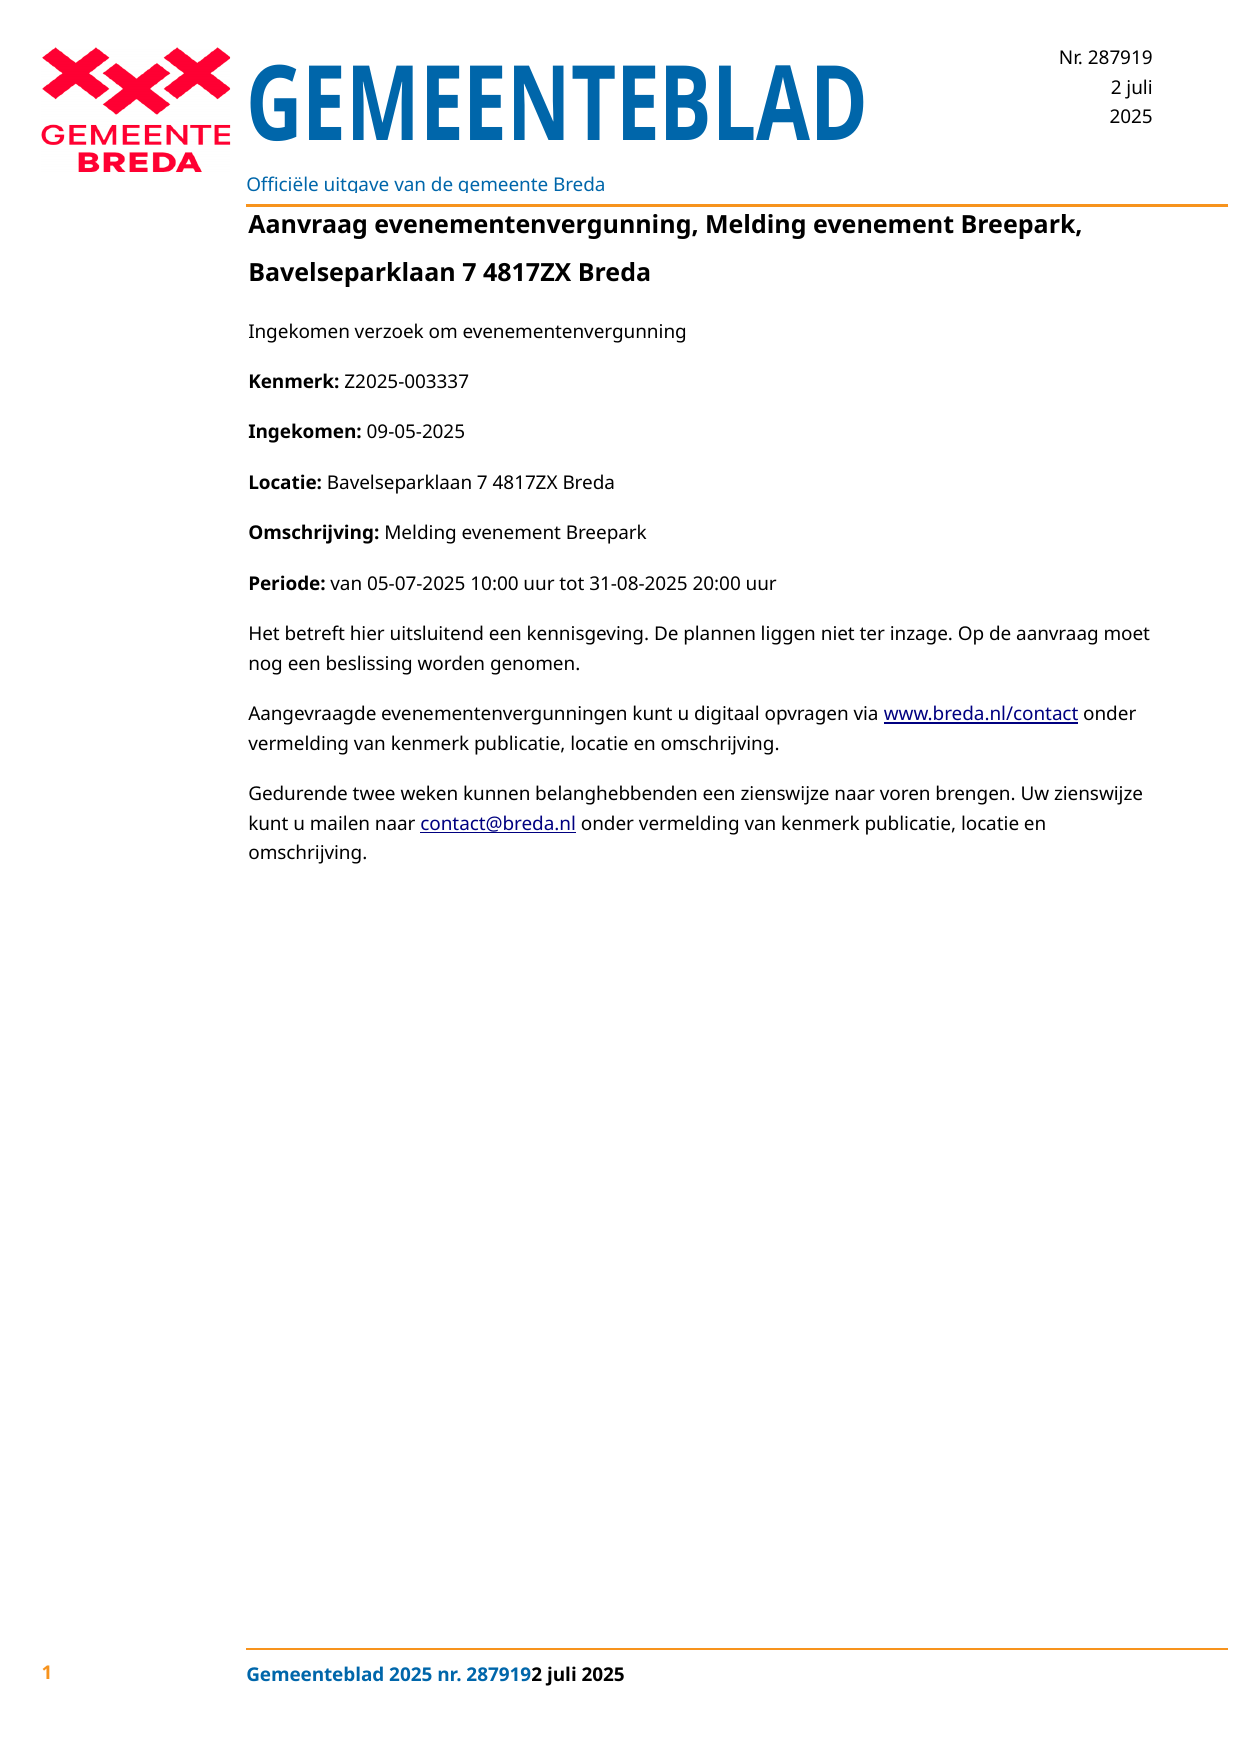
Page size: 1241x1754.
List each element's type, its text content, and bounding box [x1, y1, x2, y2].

text Gedurende twee weken kunnen belanghebbenden een zienswijze naar voren brengen. Uw zienswijze kunt u mailen naar contact@breda.nl onder vermelding van kenmerk publicatie, locatie en omschrijving. [248, 780, 1152, 865]
text Omschrijving: Melding evenement Breepark [248, 519, 1152, 545]
text Het betreft hier uitsluitend een kennisgeving. De plannen liggen niet ter inzage. Op de aanvraag moet nog een beslissing worden genomen. [248, 620, 1152, 676]
text Periode: van 05-07-2025 10:00 uur tot 31-08-2025 20:00 uur [248, 570, 1152, 596]
text Aanvraag evenementenvergunning, Melding evenement Breepark, Bavelseparklaan 7 4817ZX Breda [248, 207, 1152, 288]
text Ingekomen: 09-05-2025 [248, 419, 1152, 444]
text Kenmerk: Z2025-003337 [248, 368, 1152, 394]
text Ingekomen verzoek om evenementenvergunning [248, 318, 1152, 344]
picture [41, 47, 231, 172]
text Locatie: Bavelseparklaan 7 4817ZX Breda [248, 469, 1152, 495]
text Aangevraagde evenementenvergunningen kunt u digitaal opvragen via www.breda.nl/contact onder vermelding van kenmerk publicatie, locatie en omschrijving. [248, 700, 1152, 756]
